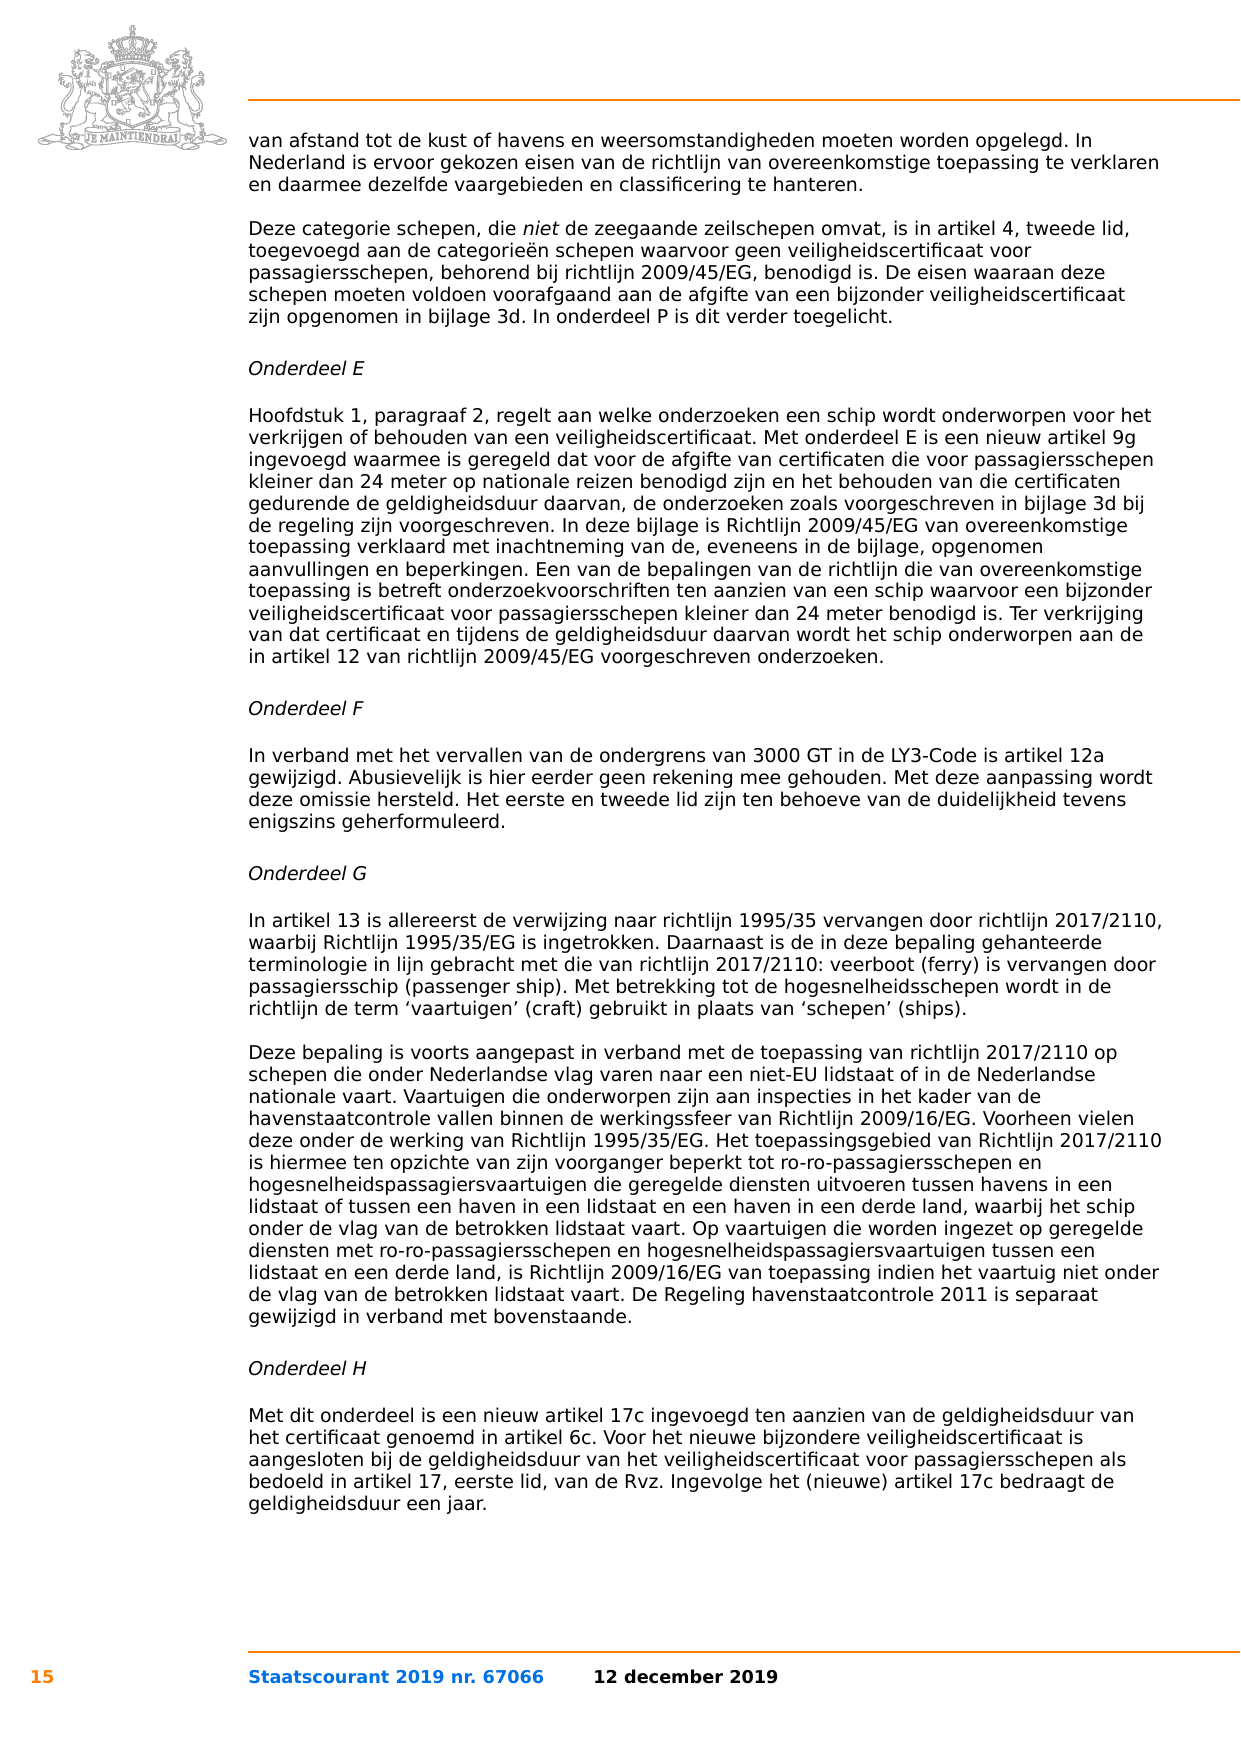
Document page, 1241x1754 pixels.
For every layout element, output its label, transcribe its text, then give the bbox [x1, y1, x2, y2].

subtitle Onderdeel E [248, 358, 1163, 379]
text Met dit onderdeel is een nieuw artikel 17c ingevoegd ten aanzien van de geldigheidsduur van het certificaat genoemd in artikel 6c. Voor het nieuwe bijzondere veiligheidscertificaat is aangesloten bij de geldigheidsduur van het veiligheidscertificaat voor passagiersschepen als bedoeld in artikel 17, eerste lid, van de Rvz. Ingevolge het (nieuwe) artikel 17c bedraagt de geldigheidsduur een jaar. [248, 1405, 1163, 1514]
text Deze bepaling is voorts aangepast in verband met de toepassing van richtlijn 2017/2110 op schepen die onder Nederlandse vlag varen naar een niet-EU lidstaat of in de Nederlandse nationale vaart. Vaartuigen die onderworpen zijn aan inspecties in het kader van de havenstaatcontrole vallen binnen de werkingssfeer van Richtlijn 2009/16/EG. Voorheen vielen deze onder de werking van Richtlijn 1995/35/EG. Het toepassingsgebied van Richtlijn 2017/2110 is hiermee ten opzichte van zijn voorganger beperkt tot ro-ro-passagiersschepen en hogesnelheidspassagiersvaartuigen die geregelde diensten uitvoeren tussen havens in een lidstaat of tussen een haven in een lidstaat en een haven in een derde land, waarbij het schip onder de vlag van de betrokken lidstaat vaart. Op vaartuigen die worden ingezet op geregelde diensten met ro-ro-passagiersschepen en hogesnelheidspassagiersvaartuigen tussen een lidstaat en een derde land, is Richtlijn 2009/16/EG van toepassing indien het vaartuig niet onder de vlag van de betrokken lidstaat vaart. De Regeling havenstaatcontrole 2011 is separaat gewijzigd in verband met bovenstaande. [248, 1042, 1163, 1328]
text Hoofdstuk 1, paragraaf 2, regelt aan welke onderzoeken een schip wordt onderworpen voor het verkrijgen of behouden van een veiligheidscertificaat. Met onderdeel E is een nieuw artikel 9g ingevoegd waarmee is geregeld dat voor de afgifte van certificaten die voor passagiersschepen kleiner dan 24 meter op nationale reizen benodigd zijn en het behouden van die certificaten gedurende de geldigheidsduur daarvan, de onderzoeken zoals voorgeschreven in bijlage 3d bij de regeling zijn voorgeschreven. In deze bijlage is Richtlijn 2009/45/EG van overeenkomstige toepassing verklaard met inachtneming van de, eveneens in de bijlage, opgenomen aanvullingen en beperkingen. Een van de bepalingen van de richtlijn die van overeenkomstige toepassing is betreft onderzoekvoorschriften ten aanzien van een schip waarvoor een bijzonder veiligheidscertificaat voor passagiersschepen kleiner dan 24 meter benodigd is. Ter verkrijging van dat certificaat en tijdens de geldigheidsduur daarvan wordt het schip onderworpen aan de in artikel 12 van richtlijn 2009/45/EG voorgeschreven onderzoeken. [248, 404, 1163, 668]
picture [38, 25, 227, 150]
text Deze categorie schepen, die niet de zeegaande zeilschepen omvat, is in artikel 4, tweede lid, toegevoegd aan de categorieën schepen waarvoor geen veiligheidscertificaat voor passagiersschepen, behorend bij richtlijn 2009/45/EG, benodigd is. De eisen waaraan deze schepen moeten voldoen voorafgaand aan de afgifte van een bijzonder veiligheidscertificaat zijn opgenomen in bijlage 3d. In onderdeel P is dit verder toegelicht. [248, 218, 1163, 328]
text In verband met het vervallen van de ondergrens van 3000 GT in de LY3-Code is artikel 12a gewijzigd. Abusievelijk is hier eerder geen rekening mee gehouden. Met deze aanpassing wordt deze omissie hersteld. Het eerste en tweede lid zijn ten behoeve van de duidelijkheid tevens enigszins geherformuleerd. [248, 745, 1163, 833]
subtitle Onderdeel H [248, 1358, 1163, 1380]
subtitle Onderdeel F [248, 698, 1163, 720]
text van afstand tot de kust of havens en weersomstandigheden moeten worden opgelegd. In Nederland is ervoor gekozen eisen van de richtlijn van overeenkomstige toepassing te verklaren en daarmee dezelfde vaargebieden en classificering te hanteren. [248, 130, 1163, 196]
text In artikel 13 is allereerst de verwijzing naar richtlijn 1995/35 vervangen door richtlijn 2017/2110, waarbij Richtlijn 1995/35/EG is ingetrokken. Daarnaast is de in deze bepaling gehanteerde terminologie in lijn gebracht met die van richtlijn 2017/2110: veerboot (ferry) is vervangen door passagiersschip (passenger ship). Met betrekking tot de hogesnelheidsschepen wordt in de richtlijn de term ‘vaartuigen’ (craft) gebruikt in plaats van ‘schepen’ (ships). [248, 910, 1163, 1020]
subtitle Onderdeel G [248, 863, 1163, 885]
